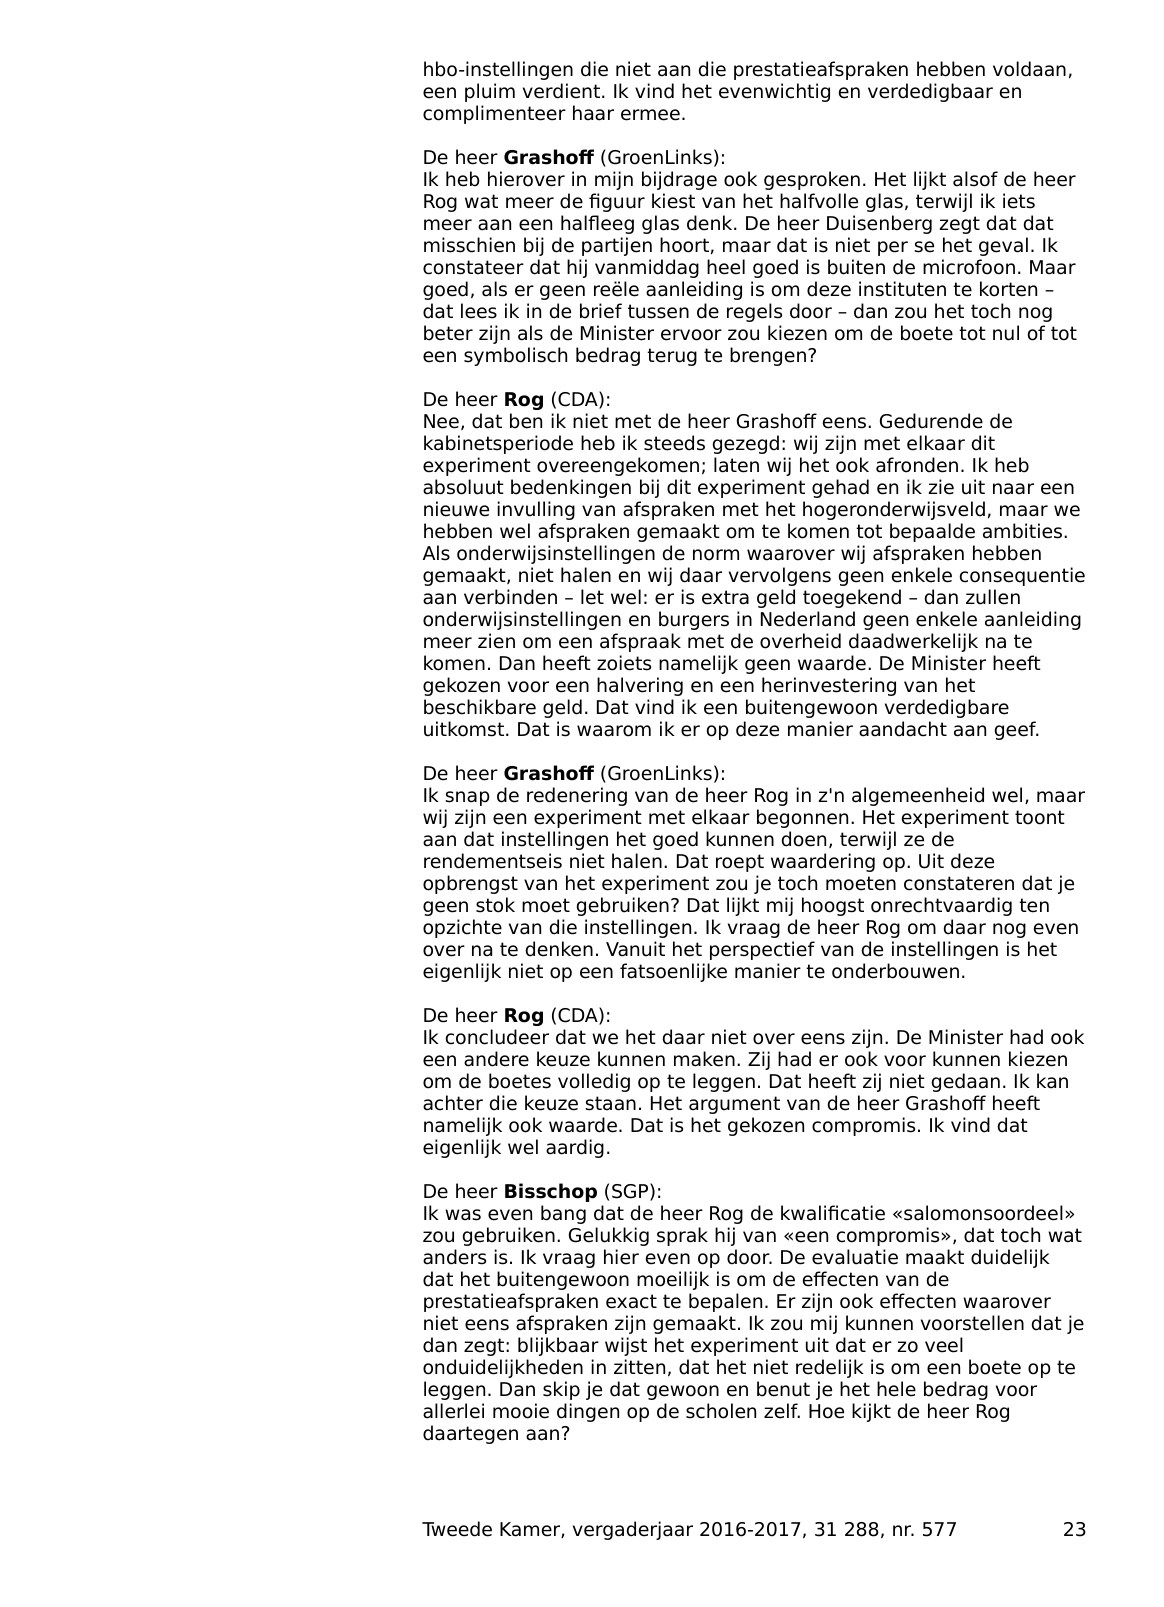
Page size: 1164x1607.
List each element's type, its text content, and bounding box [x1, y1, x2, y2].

text De heer Grashoff (GroenLinks): [422, 763, 1087, 785]
text hbo-instellingen die niet aan die prestatieafspraken hebben voldaan, een pluim verdient. Ik vind het evenwichtig en verdedigbaar en complimenteer haar ermee. [422, 59, 1087, 125]
text Ik heb hierover in mijn bijdrage ook gesproken. Het lijkt alsof de heer Rog wat meer de figuur kiest van het halfvolle glas, terwijl ik iets meer aan een halfleeg glas denk. De heer Duisenberg zegt dat dat misschien bij de partijen hoort, maar dat is niet per se het geval. Ik constateer dat hij vanmiddag heel goed is buiten de microfoon. Maar goed, als er geen reële aanleiding is om deze instituten te korten – dat lees ik in de brief tussen de regels door – dan zou het toch nog beter zijn als de Minister ervoor zou kiezen om de boete tot nul of tot een symbolisch bedrag terug te brengen? [422, 169, 1087, 367]
text Ik was even bang dat de heer Rog de kwalificatie «salomonsoordeel» zou gebruiken. Gelukkig sprak hij van «een compromis», dat toch wat anders is. Ik vraag hier even op door. De evaluatie maakt duidelijk dat het buitengewoon moeilijk is om de effecten van de prestatieafspraken exact te bepalen. Er zijn ook effecten waarover niet eens afspraken zijn gemaakt. Ik zou mij kunnen voorstellen dat je dan zegt: blijkbaar wijst het experiment uit dat er zo veel onduidelijkheden in zitten, dat het niet redelijk is om een boete op te leggen. Dan skip je dat gewoon en benut je het hele bedrag voor allerlei mooie dingen op de scholen zelf. Hoe kijkt de heer Rog daartegen aan? [422, 1203, 1087, 1445]
text Ik snap de redenering van de heer Rog in z'n algemeenheid wel, maar wij zijn een experiment met elkaar begonnen. Het experiment toont aan dat instellingen het goed kunnen doen, terwijl ze de rendementseis niet halen. Dat roept waardering op. Uit deze opbrengst van het experiment zou je toch moeten constateren dat je geen stok moet gebruiken? Dat lijkt mij hoogst onrechtvaardig ten opzichte van die instellingen. Ik vraag de heer Rog om daar nog even over na te denken. Vanuit het perspectief van de instellingen is het eigenlijk niet op een fatsoenlijke manier te onderbouwen. [422, 785, 1087, 983]
text De heer Rog (CDA): [422, 389, 1087, 411]
text De heer Rog (CDA): [422, 1005, 1087, 1027]
text De heer Bisschop (SGP): [422, 1181, 1087, 1203]
text Nee, dat ben ik niet met de heer Grashoff eens. Gedurende de kabinetsperiode heb ik steeds gezegd: wij zijn met elkaar dit experiment overeengekomen; laten wij het ook afronden. Ik heb absoluut bedenkingen bij dit experiment gehad en ik zie uit naar een nieuwe invulling van afspraken met het hogeronderwijsveld, maar we hebben wel afspraken gemaakt om te komen tot bepaalde ambities. Als onderwijsinstellingen de norm waarover wij afspraken hebben gemaakt, niet halen en wij daar vervolgens geen enkele consequentie aan verbinden – let wel: er is extra geld toegekend – dan zullen onderwijsinstellingen en burgers in Nederland geen enkele aanleiding meer zien om een afspraak met de overheid daadwerkelijk na te komen. Dan heeft zoiets namelijk geen waarde. De Minister heeft gekozen voor een halvering en een herinvestering van het beschikbare geld. Dat vind ik een buitengewoon verdedigbare uitkomst. Dat is waarom ik er op deze manier aandacht aan geef. [422, 411, 1087, 741]
text De heer Grashoff (GroenLinks): [422, 147, 1087, 169]
text Ik concludeer dat we het daar niet over eens zijn. De Minister had ook een andere keuze kunnen maken. Zij had er ook voor kunnen kiezen om de boetes volledig op te leggen. Dat heeft zij niet gedaan. Ik kan achter die keuze staan. Het argument van de heer Grashoff heeft namelijk ook waarde. Dat is het gekozen compromis. Ik vind dat eigenlijk wel aardig. [422, 1027, 1087, 1159]
